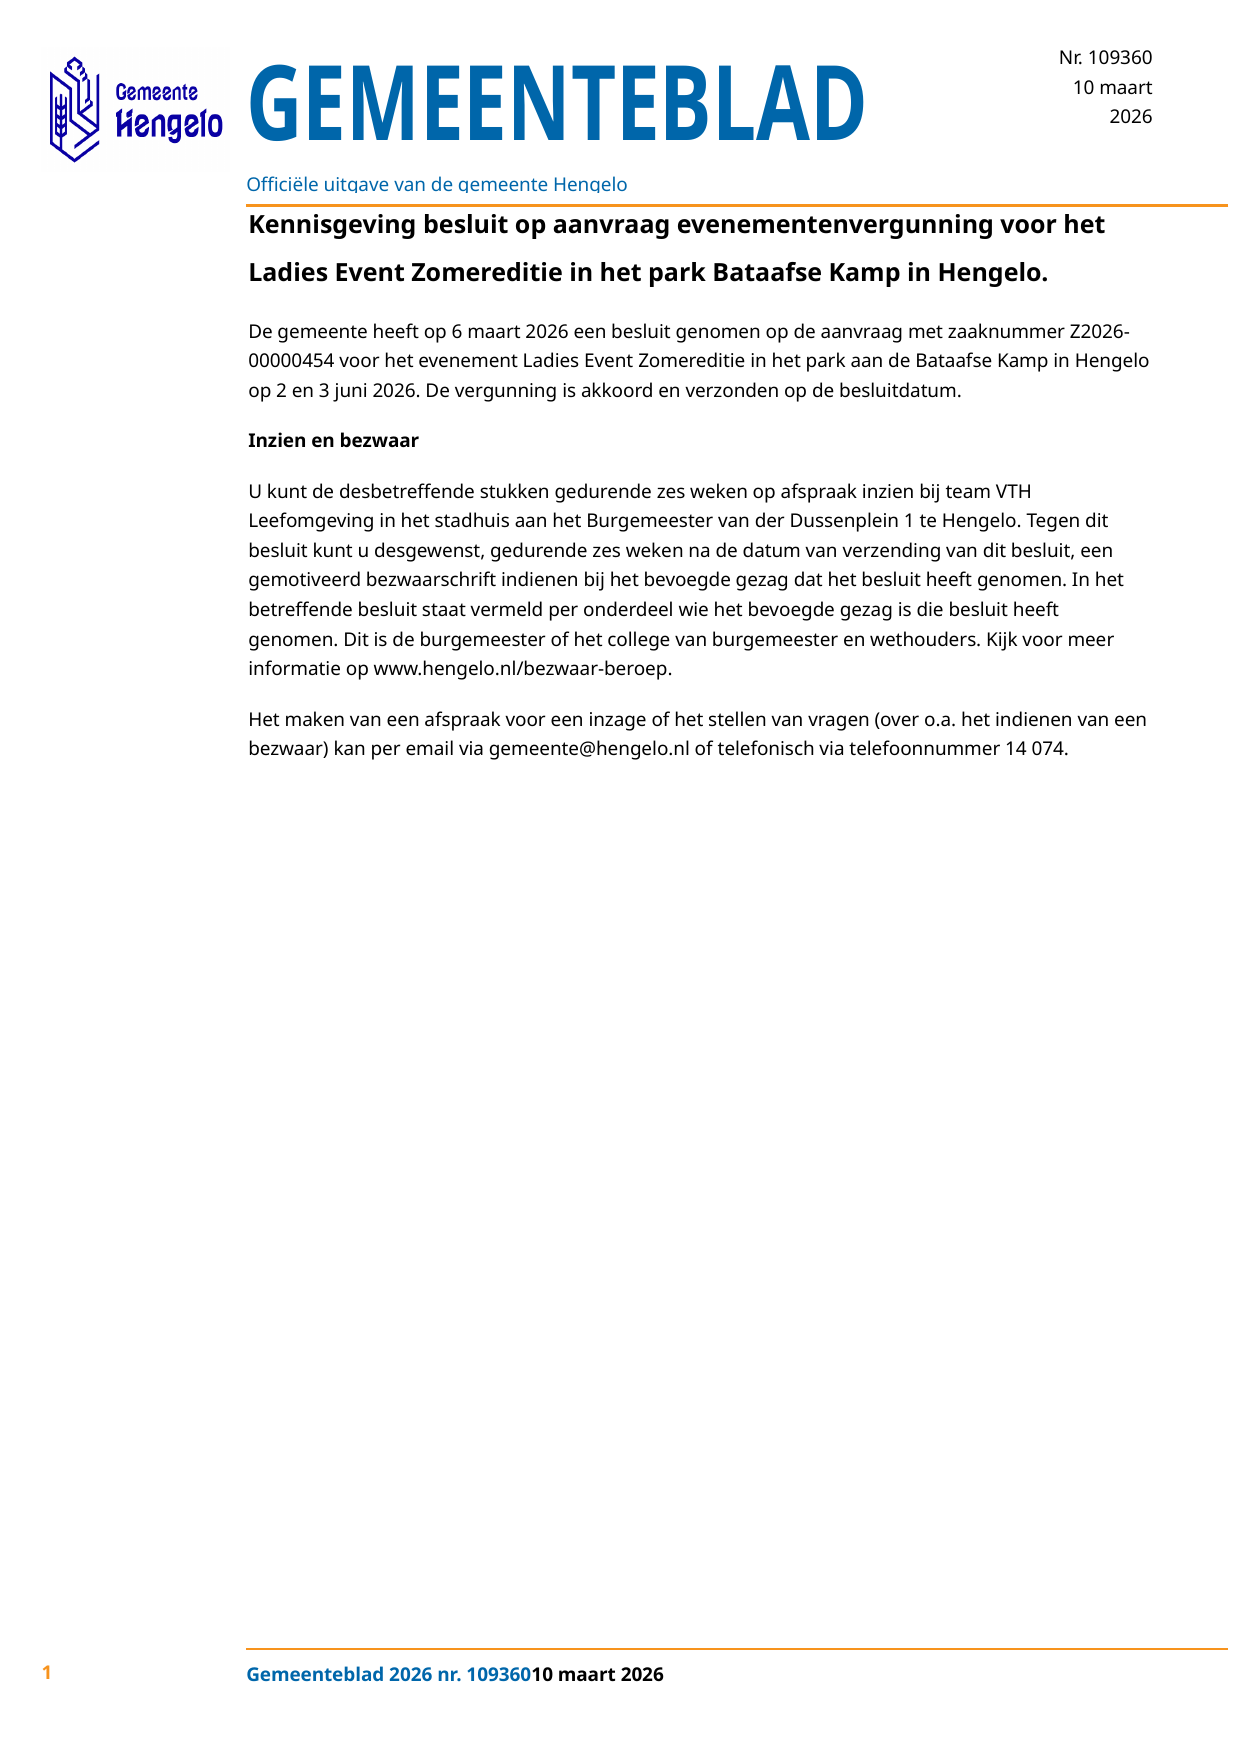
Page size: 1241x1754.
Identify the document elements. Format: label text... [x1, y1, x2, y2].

text De gemeente heeft op 6 maart 2026 een besluit genomen op de aanvraag met zaaknummer Z2026-00000454 voor het evenement Ladies Event Zomereditie in het park aan de Bataafse Kamp in Hengelo op 2 en 3 juni 2026. De vergunning is akkoord en verzonden op de besluitdatum. [248, 318, 1152, 403]
text U kunt de desbetreffende stukken gedurende zes weken op afspraak inzien bij team VTH Leefomgeving in het stadhuis aan het Burgemeester van der Dussenplein 1 te Hengelo. Tegen dit besluit kunt u desgewenst, gedurende zes weken na de datum van verzending van dit besluit, een gemotiveerd bezwaarschrift indienen bij het bevoegde gezag dat het besluit heeft genomen. In het betreffende besluit staat vermeld per onderdeel wie het bevoegde gezag is die besluit heeft genomen. Dit is de burgemeester of het college van burgemeester en wethouders. Kijk voor meer informatie op www.hengelo.nl/bezwaar-beroep. [248, 478, 1152, 681]
text Het maken van een afspraak voor een inzage of het stellen van vragen (over o.a. het indienen van een bezwaar) kan per email via gemeente@hengelo.nl of telefonisch via telefoonnummer 14 074. [248, 706, 1152, 761]
text Kennisgeving besluit op aanvraag evenementenvergunning voor het Ladies Event Zomereditie in het park Bataafse Kamp in Hengelo. [248, 207, 1152, 288]
picture [41, 47, 231, 172]
text Inzien en bezwaar [248, 427, 1152, 453]
